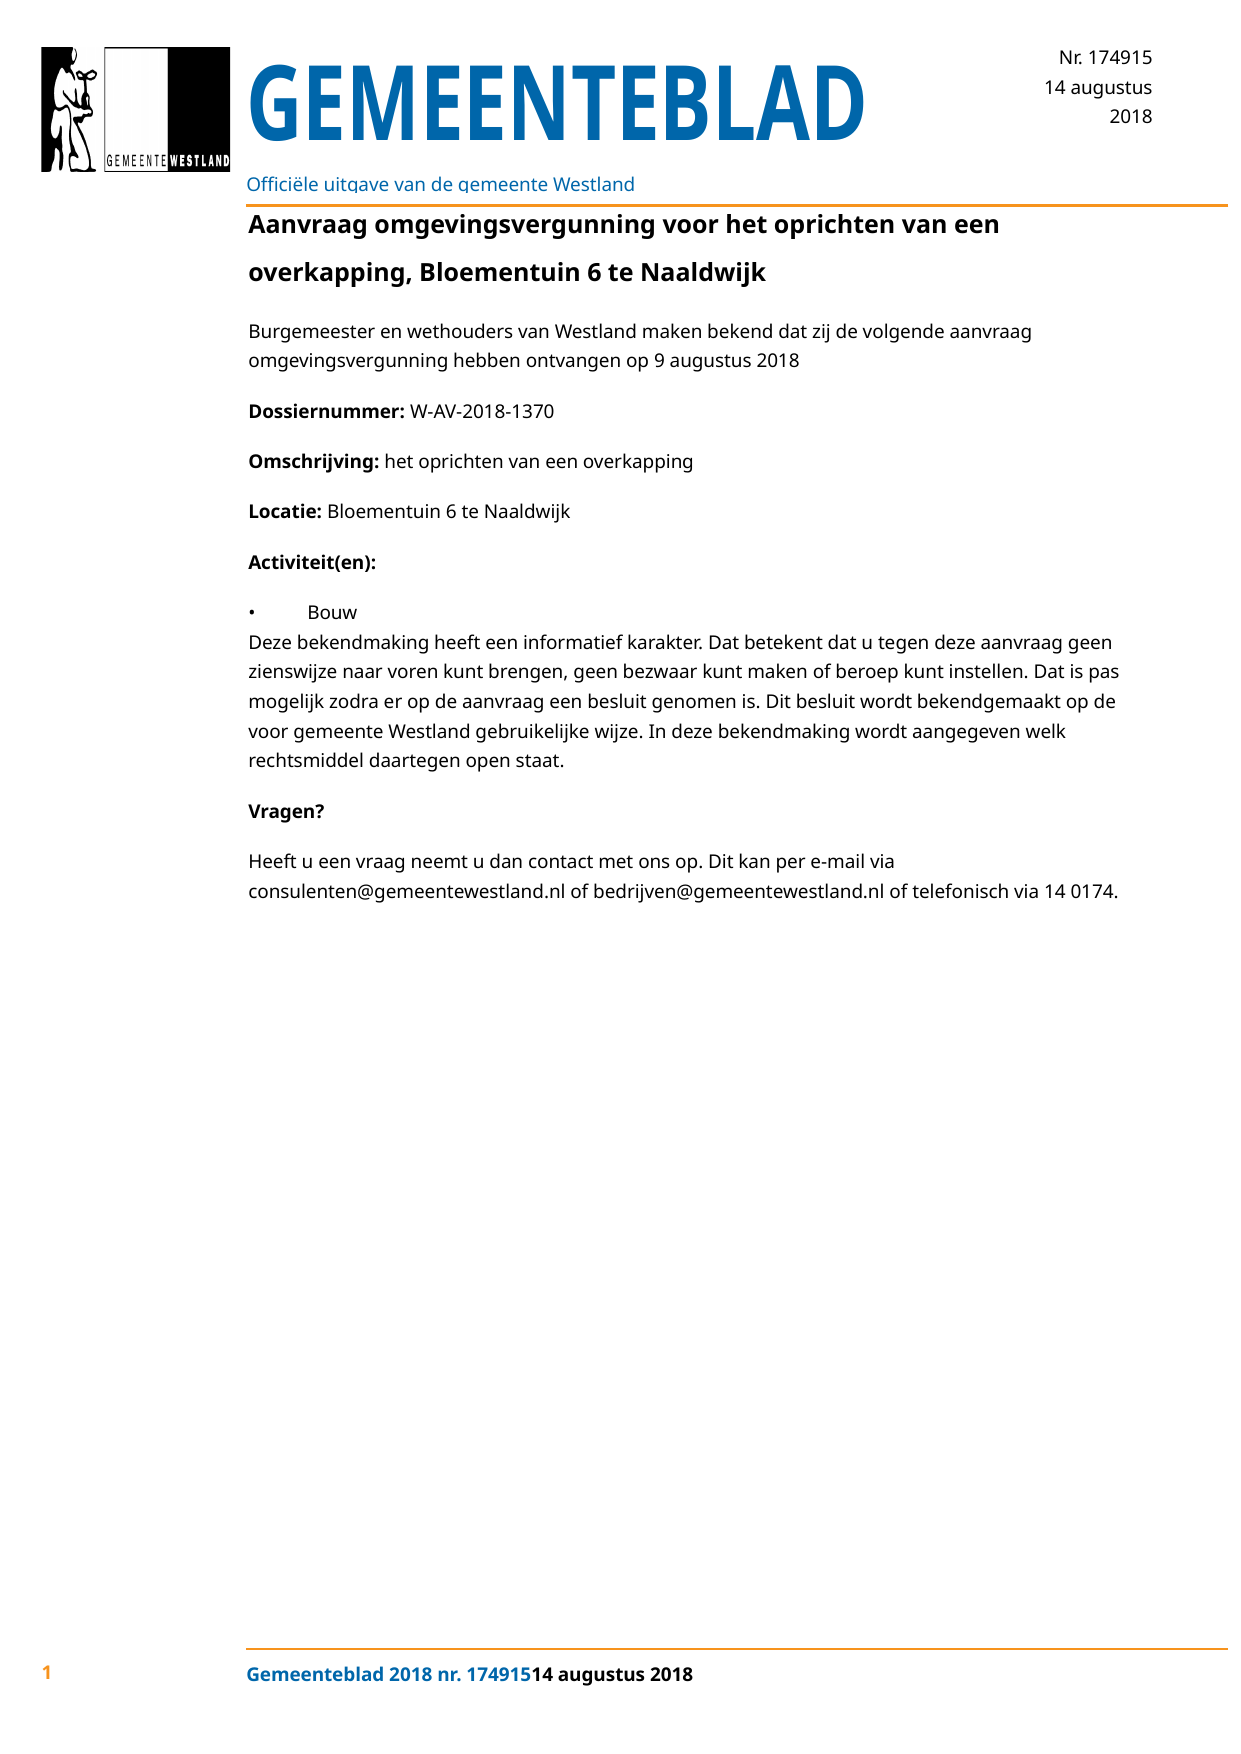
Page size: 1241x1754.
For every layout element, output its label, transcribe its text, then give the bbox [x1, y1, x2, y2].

text Heeft u een vraag neemt u dan contact met ons op. Dit kan per e-mail via consulenten@gemeentewestland.nl of bedrijven@gemeentewestland.nl of telefonisch via 14 0174. [248, 848, 1152, 904]
text Locatie: Bloementuin 6 te Naaldwijk [248, 499, 1152, 524]
picture [41, 47, 231, 172]
text Vragen? [248, 798, 1152, 824]
text Burgemeester en wethouders van Westland maken bekend dat zij de volgende aanvraag omgevingsvergunning hebben ontvangen op 9 augustus 2018 [248, 318, 1152, 373]
text Aanvraag omgevingsvergunning voor het oprichten van een overkapping, Bloementuin 6 te Naaldwijk [248, 207, 1152, 288]
text Omschrijving: het oprichten van een overkapping [248, 448, 1152, 474]
list Bouw [248, 599, 1152, 625]
text Dossiernummer: W-AV-2018-1370 [248, 398, 1152, 424]
text Deze bekendmaking heeft een informatief karakter. Dat betekent dat u tegen deze aanvraag geen zienswijze naar voren kunt brengen, geen bezwaar kunt maken of beroep kunt instellen. Dat is pas mogelijk zodra er op de aanvraag een besluit genomen is. Dit besluit wordt bekendgemaakt op de voor gemeente Westland gebruikelijke wijze. In deze bekendmaking wordt aangegeven welk rechtsmiddel daartegen open staat. [248, 629, 1152, 773]
text Activiteit(en): [248, 549, 1152, 575]
